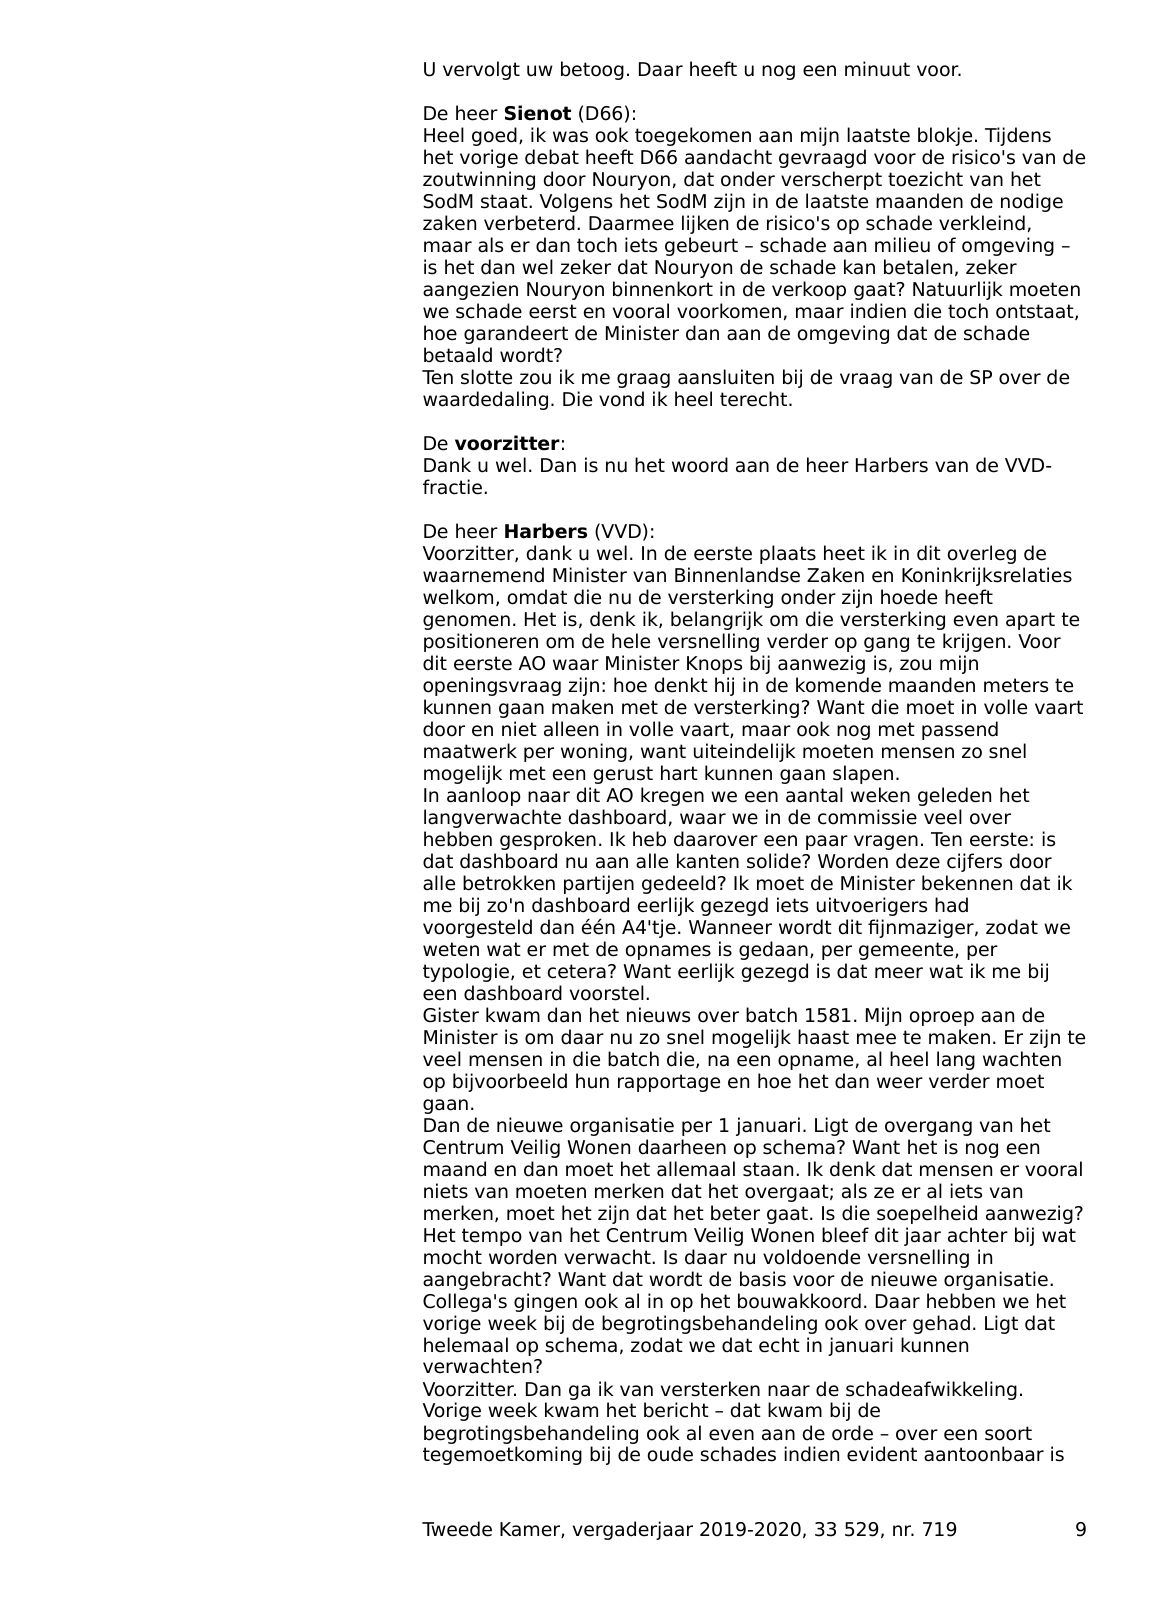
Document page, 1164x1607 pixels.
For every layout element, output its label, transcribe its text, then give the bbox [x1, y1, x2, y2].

text De heer Sienot (D66): [422, 103, 1087, 125]
text In aanloop naar dit AO kregen we een aantal weken geleden het langverwachte dashboard, waar we in de commissie veel over hebben gesproken. Ik heb daarover een paar vragen. Ten eerste: is dat dashboard nu aan alle kanten solide? Worden deze cijfers door alle betrokken partijen gedeeld? Ik moet de Minister bekennen dat ik me bij zo'n dashboard eerlijk gezegd iets uitvoerigers had voorgesteld dan één A4'tje. Wanneer wordt dit fijnmaziger, zodat we weten wat er met de opnames is gedaan, per gemeente, per typologie, et cetera? Want eerlijk gezegd is dat meer wat ik me bij een dashboard voorstel. [422, 785, 1087, 1005]
text Het tempo van het Centrum Veilig Wonen bleef dit jaar achter bij wat mocht worden verwacht. Is daar nu voldoende versnelling in aangebracht? Want dat wordt de basis voor de nieuwe organisatie. Collega's gingen ook al in op het bouwakkoord. Daar hebben we het vorige week bij de begrotingsbehandeling ook over gehad. Ligt dat helemaal op schema, zodat we dat echt in januari kunnen verwachten? [422, 1224, 1087, 1378]
text Heel goed, ik was ook toegekomen aan mijn laatste blokje. Tijdens het vorige debat heeft D66 aandacht gevraagd voor de risico's van de zoutwinning door Nouryon, dat onder verscherpt toezicht van het SodM staat. Volgens het SodM zijn in de laatste maanden de nodige zaken verbeterd. Daarmee lijken de risico's op schade verkleind, maar als er dan toch iets gebeurt – schade aan milieu of omgeving – is het dan wel zeker dat Nouryon de schade kan betalen, zeker aangezien Nouryon binnenkort in de verkoop gaat? Natuurlijk moeten we schade eerst en vooral voorkomen, maar indien die toch ontstaat, hoe garandeert de Minister dan aan de omgeving dat de schade betaald wordt? [422, 125, 1087, 367]
text Voorzitter, dank u wel. In de eerste plaats heet ik in dit overleg de waarnemend Minister van Binnenlandse Zaken en Koninkrijksrelaties welkom, omdat die nu de versterking onder zijn hoede heeft genomen. Het is, denk ik, belangrijk om die versterking even apart te positioneren om de hele versnelling verder op gang te krijgen. Voor dit eerste AO waar Minister Knops bij aanwezig is, zou mijn openingsvraag zijn: hoe denkt hij in de komende maanden meters te kunnen gaan maken met de versterking? Want die moet in volle vaart door en niet alleen in volle vaart, maar ook nog met passend maatwerk per woning, want uiteindelijk moeten mensen zo snel mogelijk met een gerust hart kunnen gaan slapen. [422, 543, 1087, 785]
text De voorzitter: [422, 433, 1087, 455]
text Voorzitter. Dan ga ik van versterken naar de schadeafwikkeling. Vorige week kwam het bericht – dat kwam bij de begrotingsbehandeling ook al even aan de orde – over een soort tegemoetkoming bij de oude schades indien evident aantoonbaar is [422, 1378, 1087, 1466]
text U vervolgt uw betoog. Daar heeft u nog een minuut voor. [422, 59, 1087, 81]
text Dank u wel. Dan is nu het woord aan de heer Harbers van de VVD-fractie. [422, 455, 1087, 499]
text Gister kwam dan het nieuws over batch 1581. Mijn oproep aan de Minister is om daar nu zo snel mogelijk haast mee te maken. Er zijn te veel mensen in die batch die, na een opname, al heel lang wachten op bijvoorbeeld hun rapportage en hoe het dan weer verder moet gaan. [422, 1005, 1087, 1115]
text Dan de nieuwe organisatie per 1 januari. Ligt de overgang van het Centrum Veilig Wonen daarheen op schema? Want het is nog een maand en dan moet het allemaal staan. Ik denk dat mensen er vooral niets van moeten merken dat het overgaat; als ze er al iets van merken, moet het zijn dat het beter gaat. Is die soepelheid aanwezig? [422, 1115, 1087, 1224]
text De heer Harbers (VVD): [422, 521, 1087, 543]
text Ten slotte zou ik me graag aansluiten bij de vraag van de SP over de waardedaling. Die vond ik heel terecht. [422, 367, 1087, 411]
